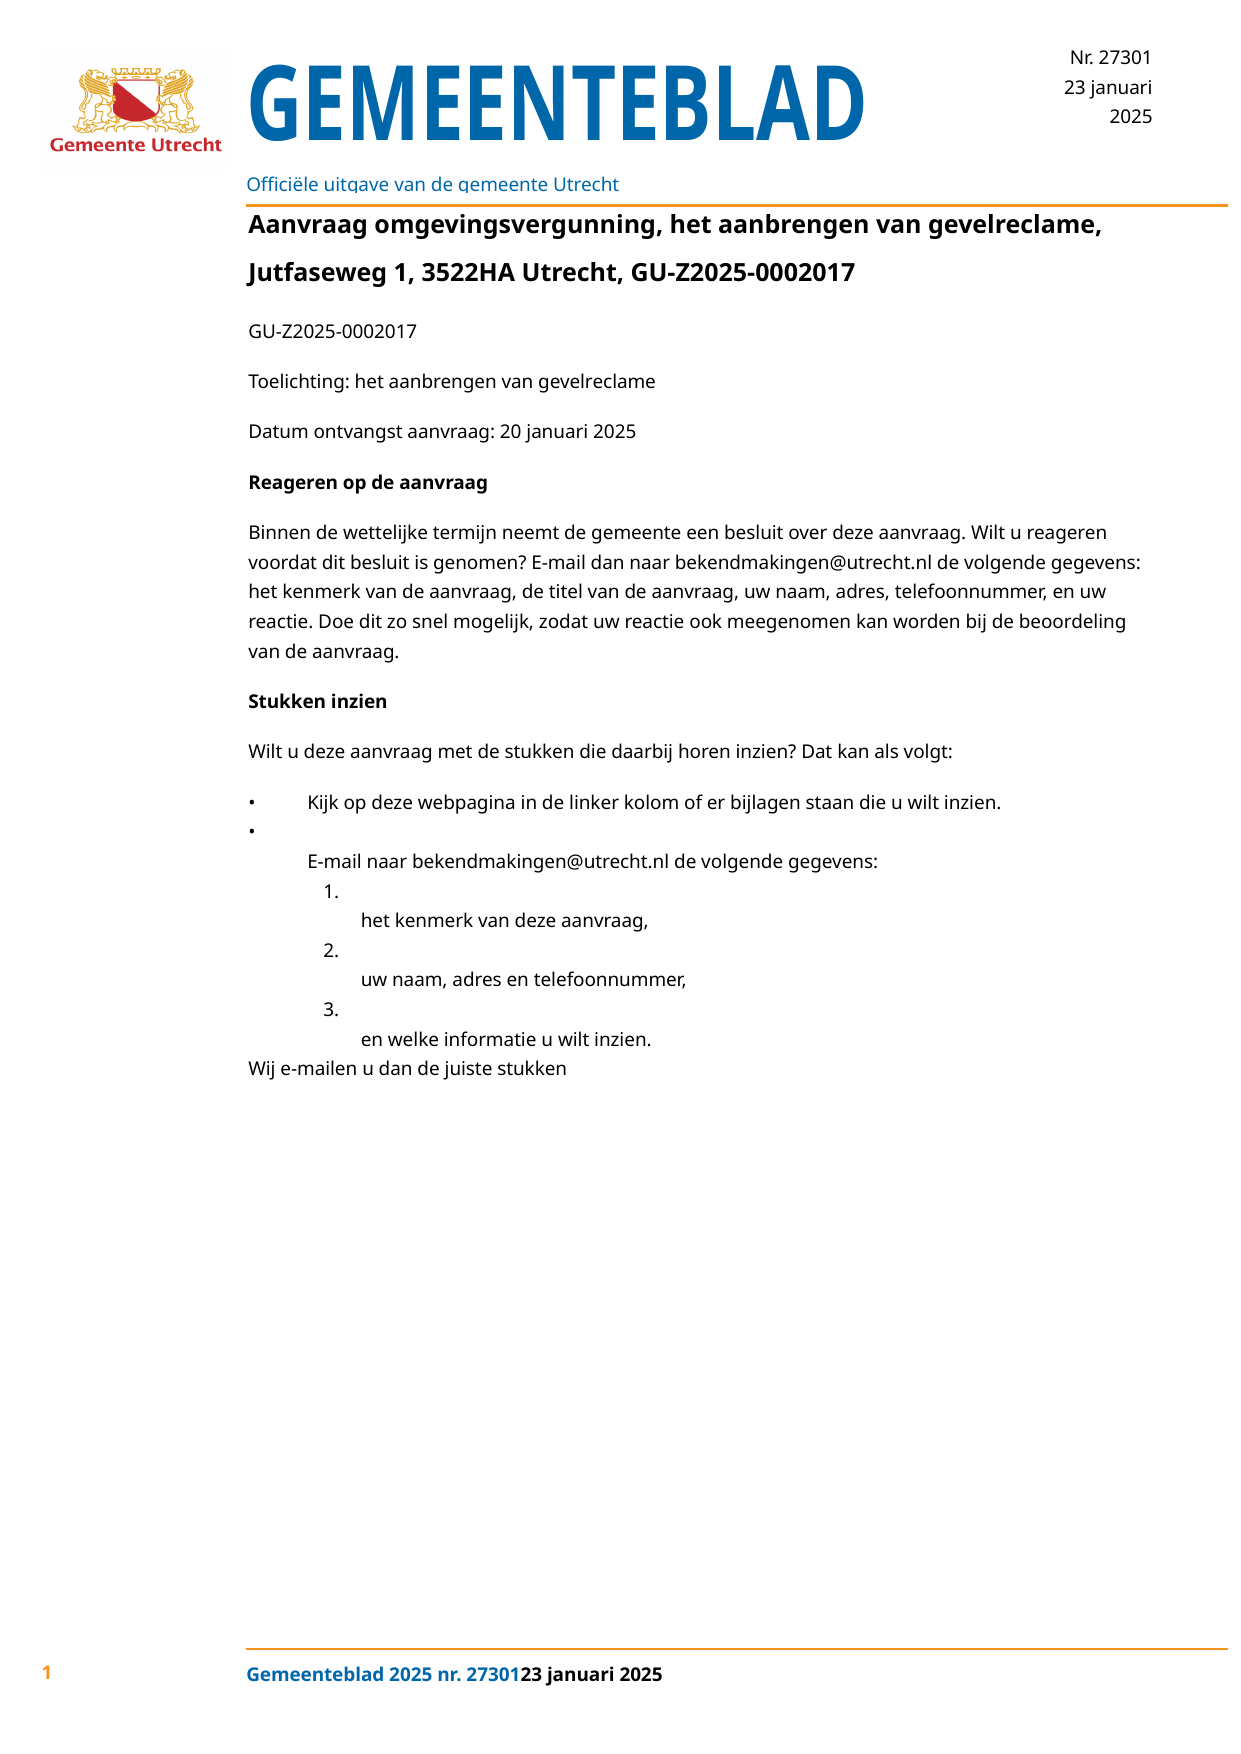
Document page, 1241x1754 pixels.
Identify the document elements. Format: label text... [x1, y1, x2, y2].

picture [41, 47, 231, 172]
text Wilt u deze aanvraag met de stukken die daarbij horen inzien? Dat kan als volgt: [248, 739, 1152, 764]
text Binnen de wettelijke termijn neemt de gemeente een besluit over deze aanvraag. Wilt u reageren voordat dit besluit is genomen? E-mail dan naar bekendmakingen@utrecht.nl de volgende gegevens: het kenmerk van de aanvraag, de titel van de aanvraag, uw naam, adres, telefoonnummer, en uw reactie. Doe dit zo snel mogelijk, zodat uw reactie ook meegenomen kan worden bij de beoordeling van de aanvraag. [248, 519, 1152, 664]
text GU-Z2025-0002017 [248, 318, 1152, 344]
text Datum ontvangst aanvraag: 20 januari 2025 [248, 419, 1152, 444]
list uw naam, adres en telefoonnummer, [323, 967, 1152, 992]
text Wij e-mailen u dan de juiste stukken [248, 1055, 1152, 1081]
list E-mail naar bekendmakingen@utrecht.nl de volgende gegevens: [248, 848, 1152, 874]
list Kijk op deze webpagina in de linker kolom of er bijlagen staan die u wilt inzien. [248, 789, 1152, 815]
text Aanvraag omgevingsvergunning, het aanbrengen van gevelreclame, Jutfaseweg 1, 3522HA Utrecht, GU-Z2025-0002017 [248, 207, 1152, 288]
text Toelichting: het aanbrengen van gevelreclame [248, 368, 1152, 394]
list en welke informatie u wilt inzien. [323, 1026, 1152, 1052]
text Stukken inzien [248, 688, 1152, 714]
list het kenmerk van deze aanvraag, [323, 907, 1152, 933]
text Reageren op de aanvraag [248, 469, 1152, 495]
